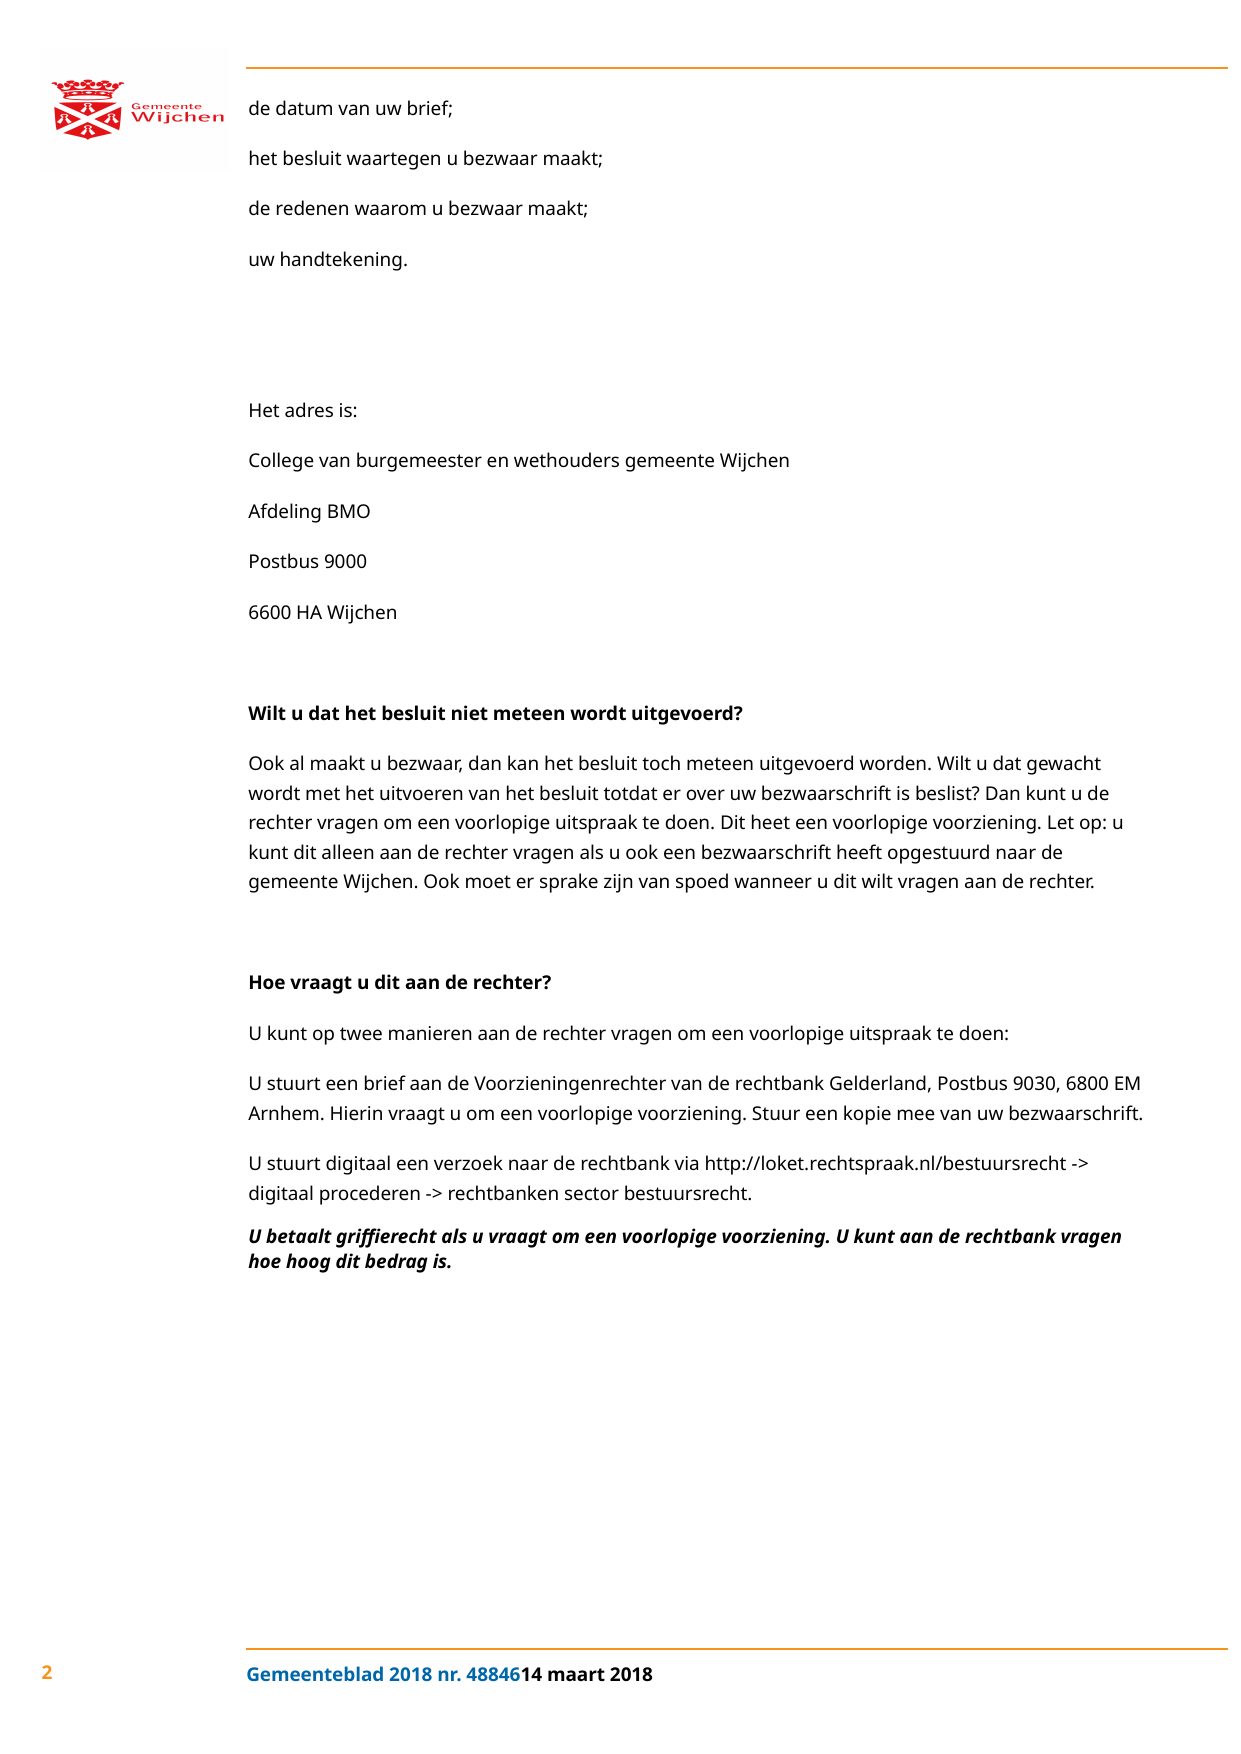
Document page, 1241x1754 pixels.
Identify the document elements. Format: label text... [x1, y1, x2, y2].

text U stuurt digitaal een verzoek naar de rechtbank via http://loket.rechtspraak.nl/bestuursrecht -> digitaal procederen -> rechtbanken sector bestuursrecht. [248, 1150, 1152, 1206]
text U betaalt griffierecht als u vraagt om een voorlopige voorziening. U kunt aan de rechtbank vragen hoe hoog dit bedrag is. [248, 1223, 1152, 1274]
text uw handtekening. [248, 246, 1152, 272]
text Het adres is: [248, 397, 1152, 423]
text Wilt u dat het besluit niet meteen wordt uitgevoerd? [248, 700, 1152, 726]
text de datum van uw brief; [248, 95, 1152, 121]
text U stuurt een brief aan de Voorzieningenrechter van de rechtbank Gelderland, Postbus 9030, 6800 EM Arnhem. Hierin vraagt u om een voorlopige voorziening. Stuur een kopie mee van uw bezwaarschrift. [248, 1070, 1152, 1126]
text Ook al maakt u bezwaar, dan kan het besluit toch meteen uitgevoerd worden. Wilt u dat gewacht wordt met het uitvoeren van het besluit totdat er over uw bezwaarschrift is beslist? Dan kunt u de rechter vragen om een voorlopige uitspraak te doen. Dit heet een voorlopige voorziening. Let op: u kunt dit alleen aan de rechter vragen als u ook een bezwaarschrift heeft opgestuurd naar de gemeente Wijchen. Ook moet er sprake zijn van spoed wanneer u dit wilt vragen aan de rechter. [248, 750, 1152, 894]
text 6600 HA Wijchen [248, 599, 1152, 625]
text Postbus 9000 [248, 548, 1152, 574]
text de redenen waarom u bezwaar maakt; [248, 196, 1152, 221]
picture [41, 47, 231, 172]
text U kunt op twee manieren aan de rechter vragen om een voorlopige uitspraak te doen: [248, 1020, 1152, 1046]
text Hoe vraagt u dit aan de rechter? [248, 969, 1152, 995]
text Afdeling BMO [248, 498, 1152, 524]
text College van burgemeester en wethouders gemeente Wijchen [248, 448, 1152, 473]
text het besluit waartegen u bezwaar maakt; [248, 145, 1152, 171]
